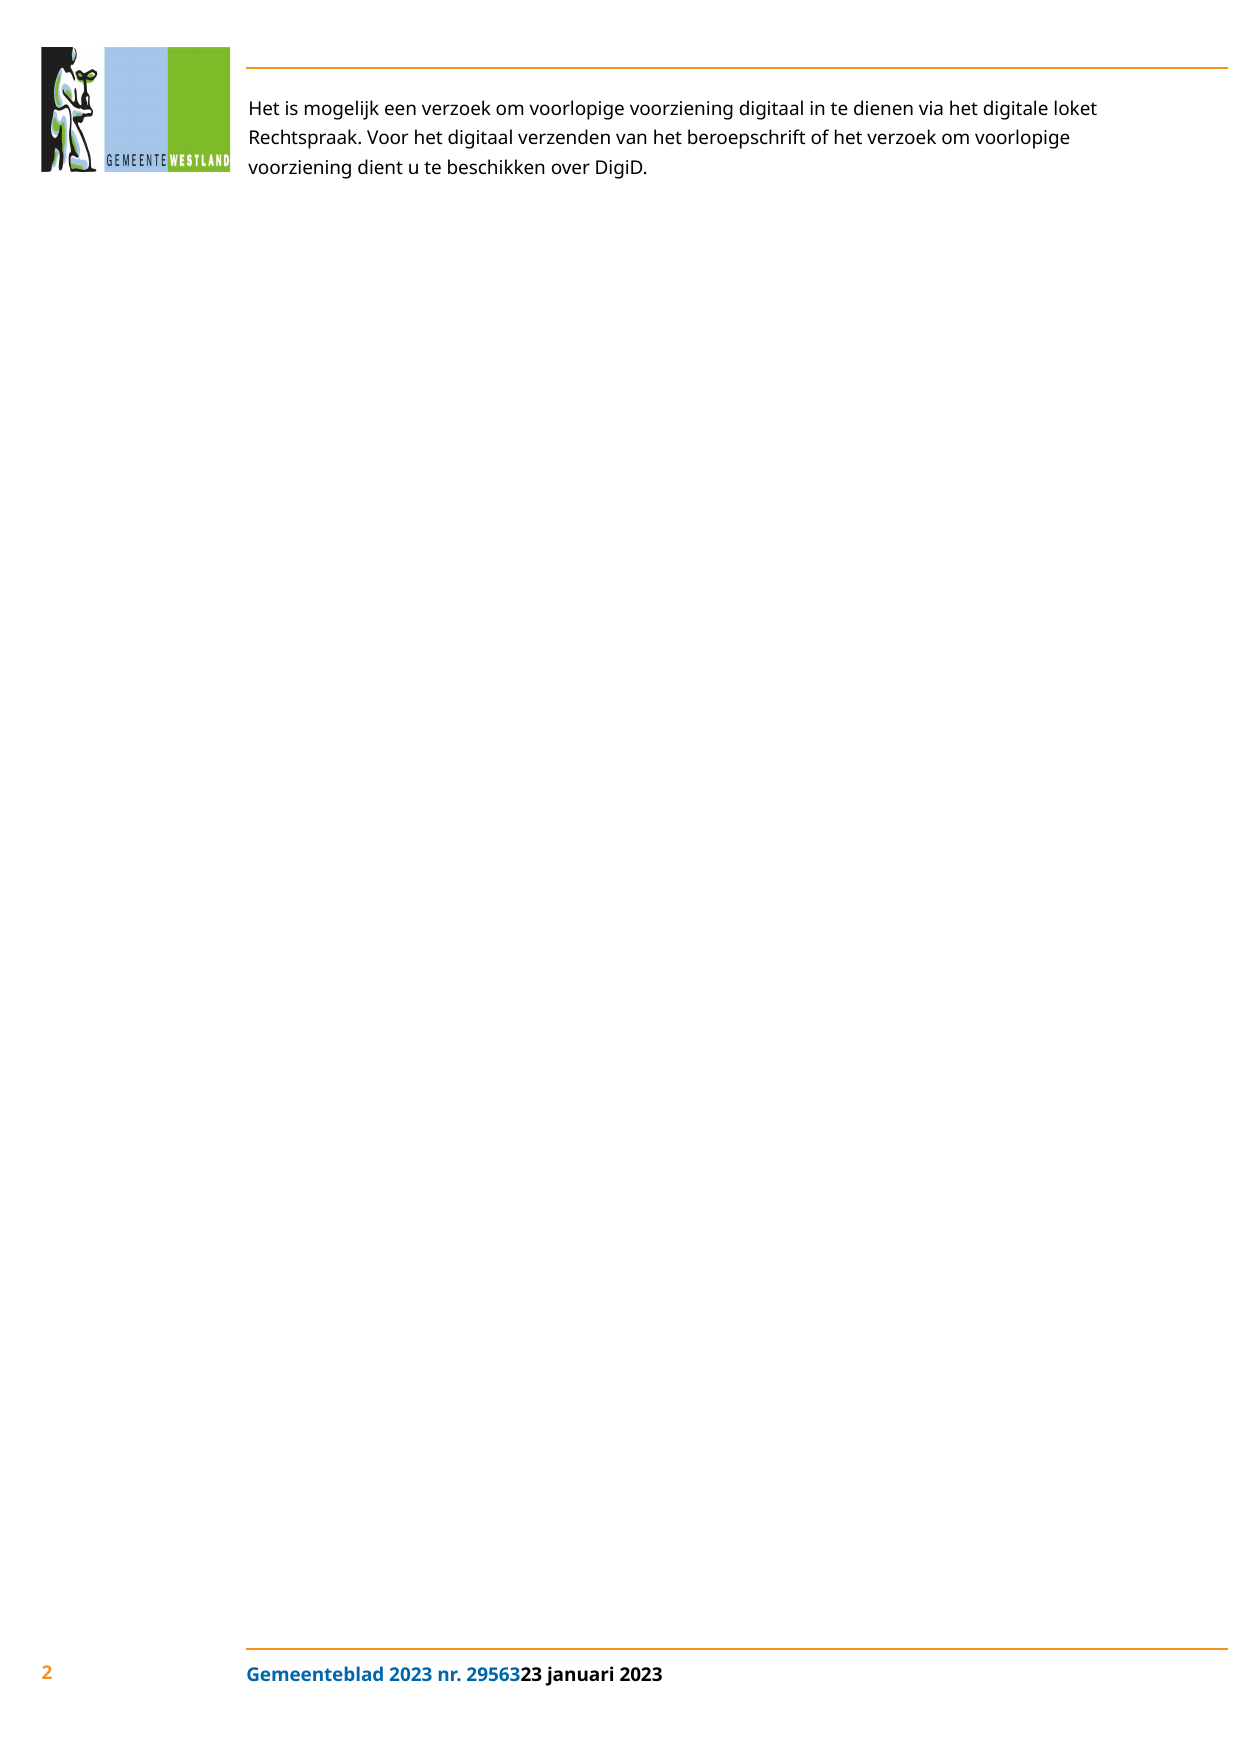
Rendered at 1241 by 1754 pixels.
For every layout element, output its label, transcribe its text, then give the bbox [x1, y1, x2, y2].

text Het is mogelijk een verzoek om voorlopige voorziening digitaal in te dienen via het digitale loket Rechtspraak. Voor het digitaal verzenden van het beroepschrift of het verzoek om voorlopige voorziening dient u te beschikken over DigiD. [248, 95, 1152, 180]
picture [41, 47, 231, 172]
